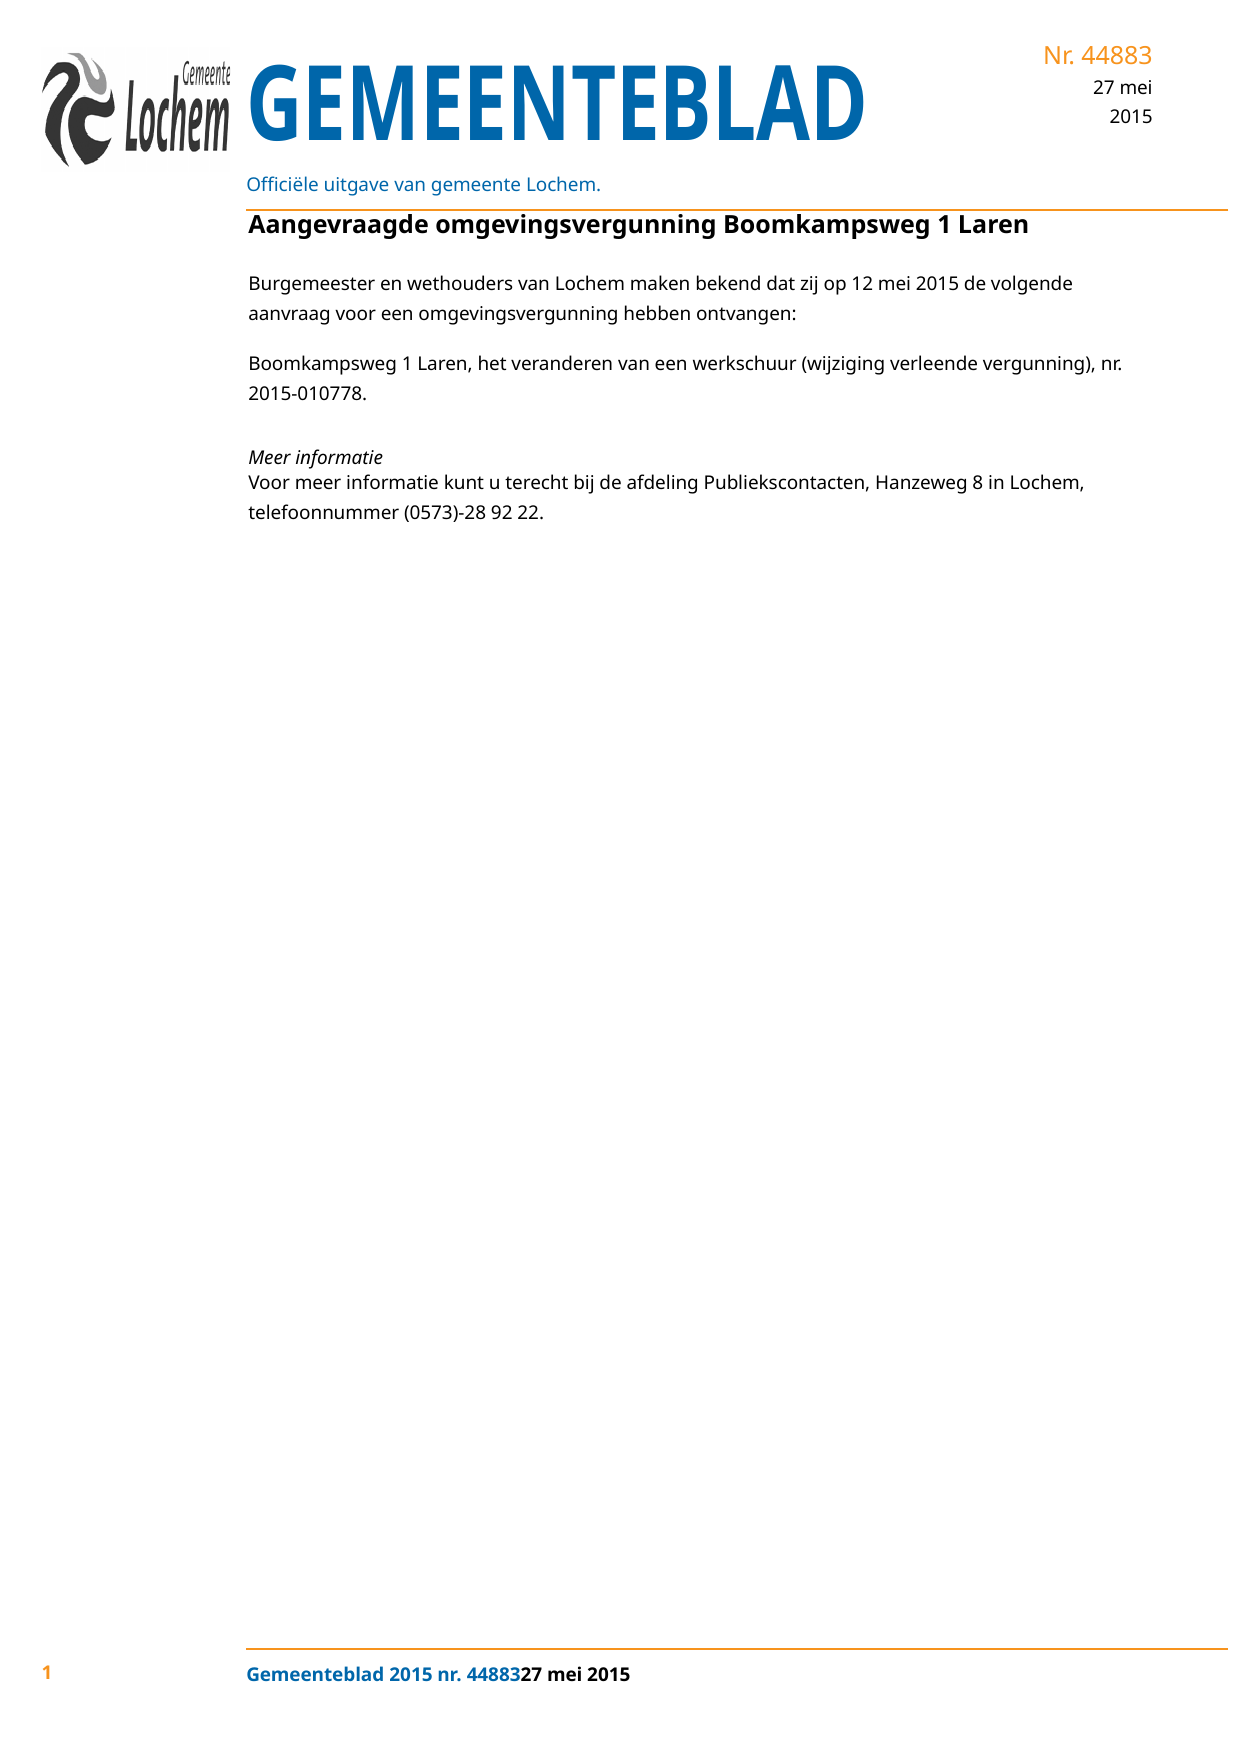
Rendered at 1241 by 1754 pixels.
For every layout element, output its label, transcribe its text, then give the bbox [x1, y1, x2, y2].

text Boomkampsweg 1 Laren, het veranderen van een werkschuur (wijziging verleende vergunning), nr. 2015-010778. [248, 350, 1152, 406]
text Aangevraagde omgevingsvergunning Boomkampsweg 1 Laren [248, 211, 1152, 241]
text Meer informatie [248, 444, 1152, 469]
text Voor meer informatie kunt u terecht bij de afdeling Publiekscontacten, Hanzeweg 8 in Lochem, telefoonnummer (0573)-28 92 22. [248, 469, 1152, 525]
text Burgemeester en wethouders van Lochem maken bekend dat zij op 12 mei 2015 de volgende aanvraag voor een omgevingsvergunning hebben ontvangen: [248, 270, 1152, 326]
picture [41, 47, 231, 172]
